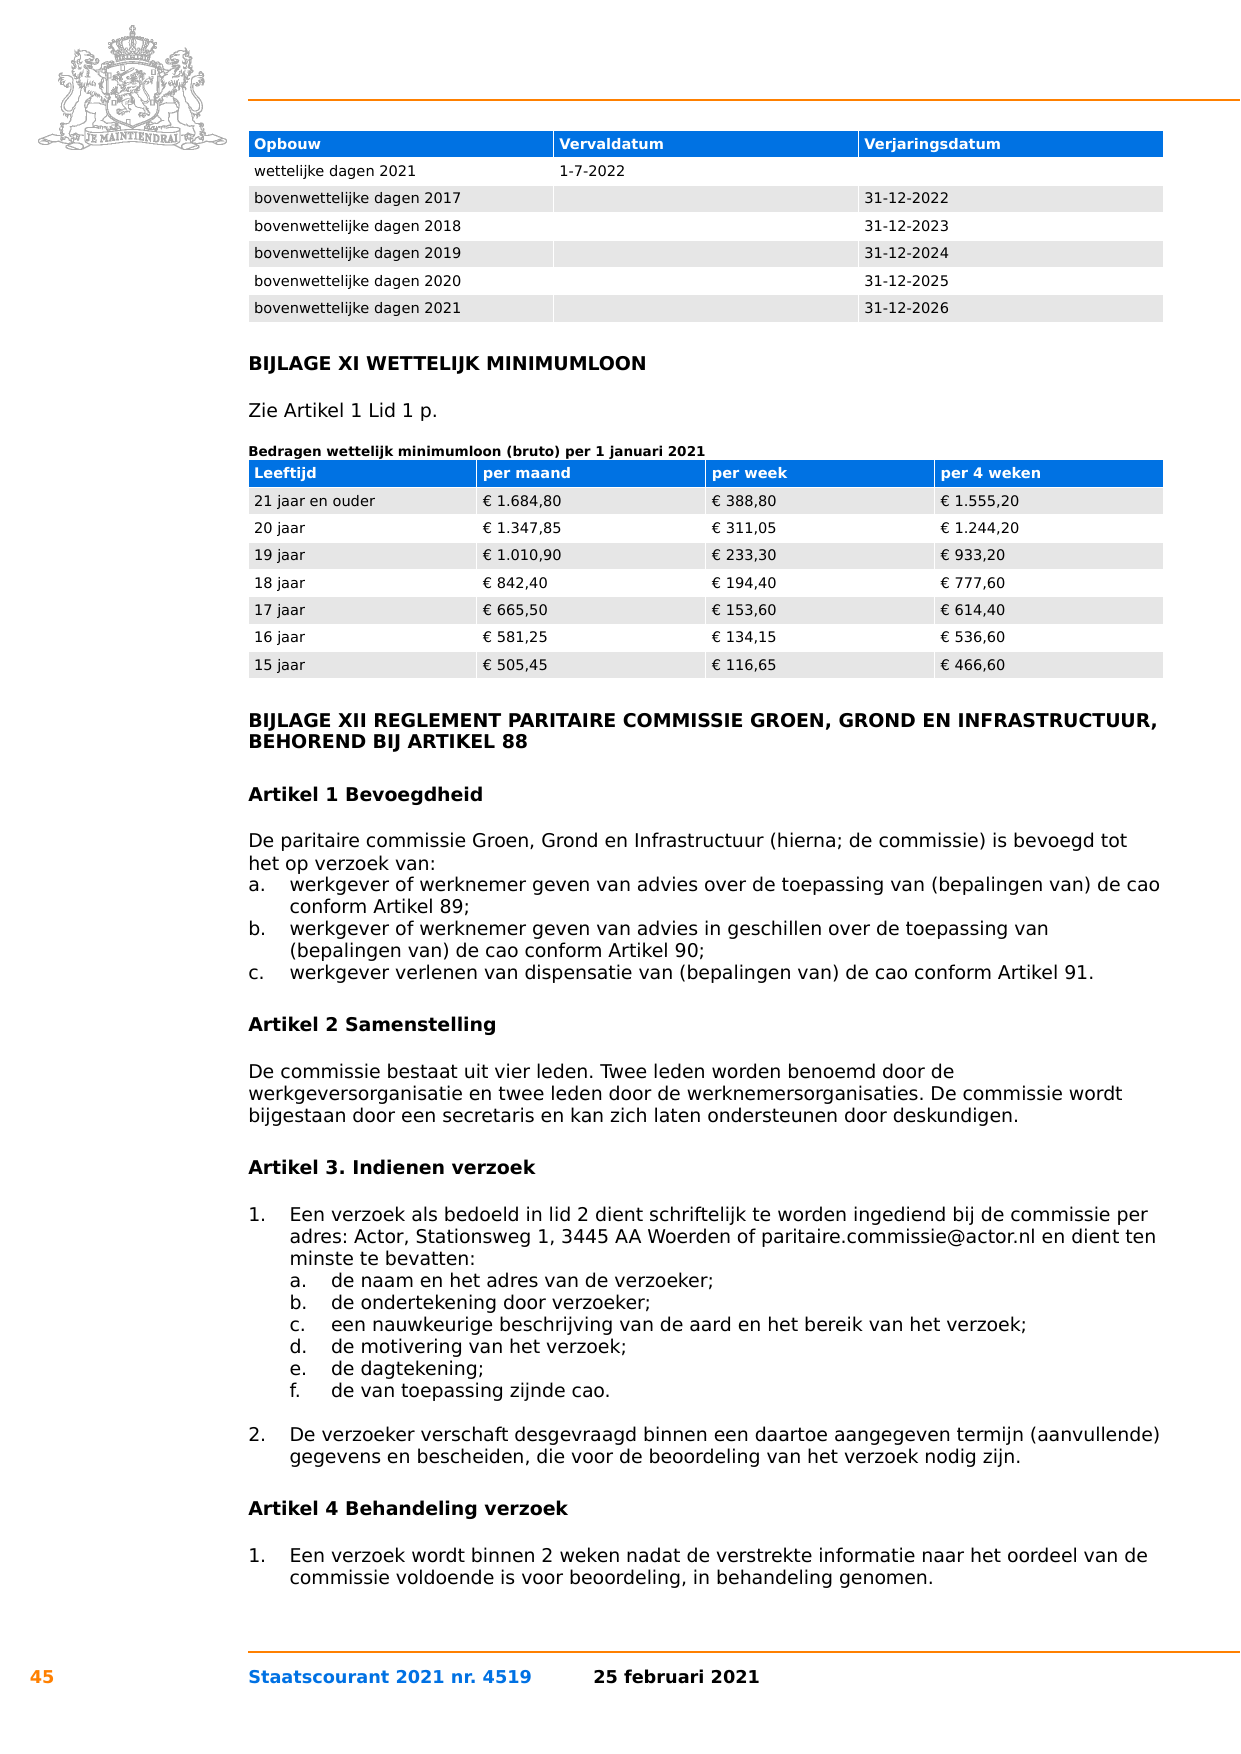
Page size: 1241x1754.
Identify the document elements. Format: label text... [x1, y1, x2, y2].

table_cell bovenwettelijke dagen 2018 [249, 213, 553, 239]
table_cell 18 jaar [249, 570, 476, 596]
table_cell per 4 weken [935, 460, 1163, 487]
subtitle BIJLAGE XII REGLEMENT PARITAIRE COMMISSIE GROEN, GROND EN INFRASTRUCTUUR, BEHOREND BIJ ARTIKEL 88 [248, 709, 1163, 753]
table_cell 31-12-2023 [859, 213, 1163, 239]
table_cell bovenwettelijke dagen 2017 [249, 186, 553, 212]
table_cell bovenwettelijke dagen 2019 [249, 241, 553, 267]
table_cell € 116,65 [706, 652, 934, 678]
subtitle Artikel 3. Indienen verzoek [248, 1157, 1163, 1179]
text a. de naam en het adres van de verzoeker; [289, 1270, 1163, 1292]
table_cell bovenwettelijke dagen 2020 [249, 268, 553, 294]
table_cell bovenwettelijke dagen 2021 [249, 295, 553, 322]
text b. de ondertekening door verzoeker; [289, 1292, 1163, 1314]
table_cell 31-12-2026 [859, 295, 1163, 322]
table_cell € 581,25 [477, 625, 705, 651]
table_cell € 1.010,90 [477, 543, 705, 569]
table_cell € 388,80 [706, 488, 934, 514]
table_cell € 614,40 [935, 597, 1163, 624]
table_cell € 153,60 [706, 597, 934, 624]
table_cell [554, 268, 858, 294]
subtitle Artikel 1 Bevoegdheid [248, 783, 1163, 805]
table_cell 16 jaar [249, 625, 476, 651]
table_cell € 536,60 [935, 625, 1163, 651]
table_cell 15 jaar [249, 652, 476, 678]
table_header Bedragen wettelijk minimumloon (bruto) per 1 januari 2021 [248, 444, 1163, 459]
table_cell Leeftijd [249, 460, 476, 487]
table_header Vervaldatum [554, 131, 858, 157]
table_cell € 1.347,85 [477, 515, 705, 541]
table_cell € 842,40 [477, 570, 705, 596]
table_cell 17 jaar [249, 597, 476, 624]
text De paritaire commissie Groen, Grond en Infrastructuur (hierna; de commissie) is bevoegd tot het op verzoek van: [248, 830, 1163, 874]
text 1. Een verzoek wordt binnen 2 weken nadat de verstrekte informatie naar het oordeel van de commissie voldoende is voor beoordeling, in behandeling genomen. [248, 1545, 1163, 1589]
table_cell 31-12-2024 [859, 241, 1163, 267]
table_cell 19 jaar [249, 543, 476, 569]
table_cell 1-7-2022 [554, 158, 858, 185]
table_cell € 1.244,20 [935, 515, 1163, 541]
table_header Verjaringsdatum [859, 131, 1163, 157]
table_cell [554, 241, 858, 267]
table_cell € 466,60 [935, 652, 1163, 678]
table_cell [554, 295, 858, 322]
picture [38, 25, 227, 150]
table_cell € 505,45 [477, 652, 705, 678]
table_cell per maand [477, 460, 705, 487]
table_cell € 933,20 [935, 543, 1163, 569]
table_cell 20 jaar [249, 515, 476, 541]
table_cell [554, 186, 858, 212]
text 1. Een verzoek als bedoeld in lid 2 dient schriftelijk te worden ingediend bij de commissie per adres: Actor, Stationsweg 1, 3445 AA Woerden of paritaire.commissie@actor.nl en dient ten minste te bevatten: [248, 1204, 1163, 1270]
text d. de motivering van het verzoek; [289, 1336, 1163, 1358]
table_cell 31-12-2025 [859, 268, 1163, 294]
subtitle Artikel 2 Samenstelling [248, 1014, 1163, 1036]
table_cell € 134,15 [706, 625, 934, 651]
table_cell wettelijke dagen 2021 [249, 158, 553, 185]
table_cell 31-12-2022 [859, 186, 1163, 212]
text f. de van toepassing zijnde cao. [289, 1380, 1163, 1402]
text b. werkgever of werknemer geven van advies in geschillen over de toepassing van (bepalingen van) de cao conform Artikel 90; [248, 918, 1163, 962]
table_cell € 1.555,20 [935, 488, 1163, 514]
table_cell € 194,40 [706, 570, 934, 596]
subtitle BIJLAGE XI WETTELIJK MINIMUMLOON [248, 353, 1163, 375]
table_cell € 311,05 [706, 515, 934, 541]
table_cell € 777,60 [935, 570, 1163, 596]
text Zie Artikel 1 Lid 1 p. [248, 400, 1163, 422]
table_cell € 233,30 [706, 543, 934, 569]
table_cell [554, 213, 858, 239]
table_cell € 1.684,80 [477, 488, 705, 514]
table_cell 21 jaar en ouder [249, 488, 476, 514]
text c. een nauwkeurige beschrijving van de aard en het bereik van het verzoek; [289, 1314, 1163, 1336]
text 2. De verzoeker verschaft desgevraagd binnen een daartoe aangegeven termijn (aanvullende) gegevens en bescheiden, die voor de beoordeling van het verzoek nodig zijn. [248, 1424, 1163, 1468]
table_cell [859, 158, 1163, 185]
text a. werkgever of werknemer geven van advies over de toepassing van (bepalingen van) de cao conform Artikel 89; [248, 874, 1163, 918]
table_cell per week [706, 460, 934, 487]
text e. de dagtekening; [289, 1358, 1163, 1380]
subtitle Artikel 4 Behandeling verzoek [248, 1498, 1163, 1520]
table_cell € 665,50 [477, 597, 705, 624]
text De commissie bestaat uit vier leden. Twee leden worden benoemd door de werkgeversorganisatie en twee leden door de werknemersorganisaties. De commissie wordt bijgestaan door een secretaris en kan zich laten ondersteunen door deskundigen. [248, 1061, 1163, 1127]
table_header Opbouw [249, 131, 553, 157]
text c. werkgever verlenen van dispensatie van (bepalingen van) de cao conform Artikel 91. [248, 962, 1163, 984]
